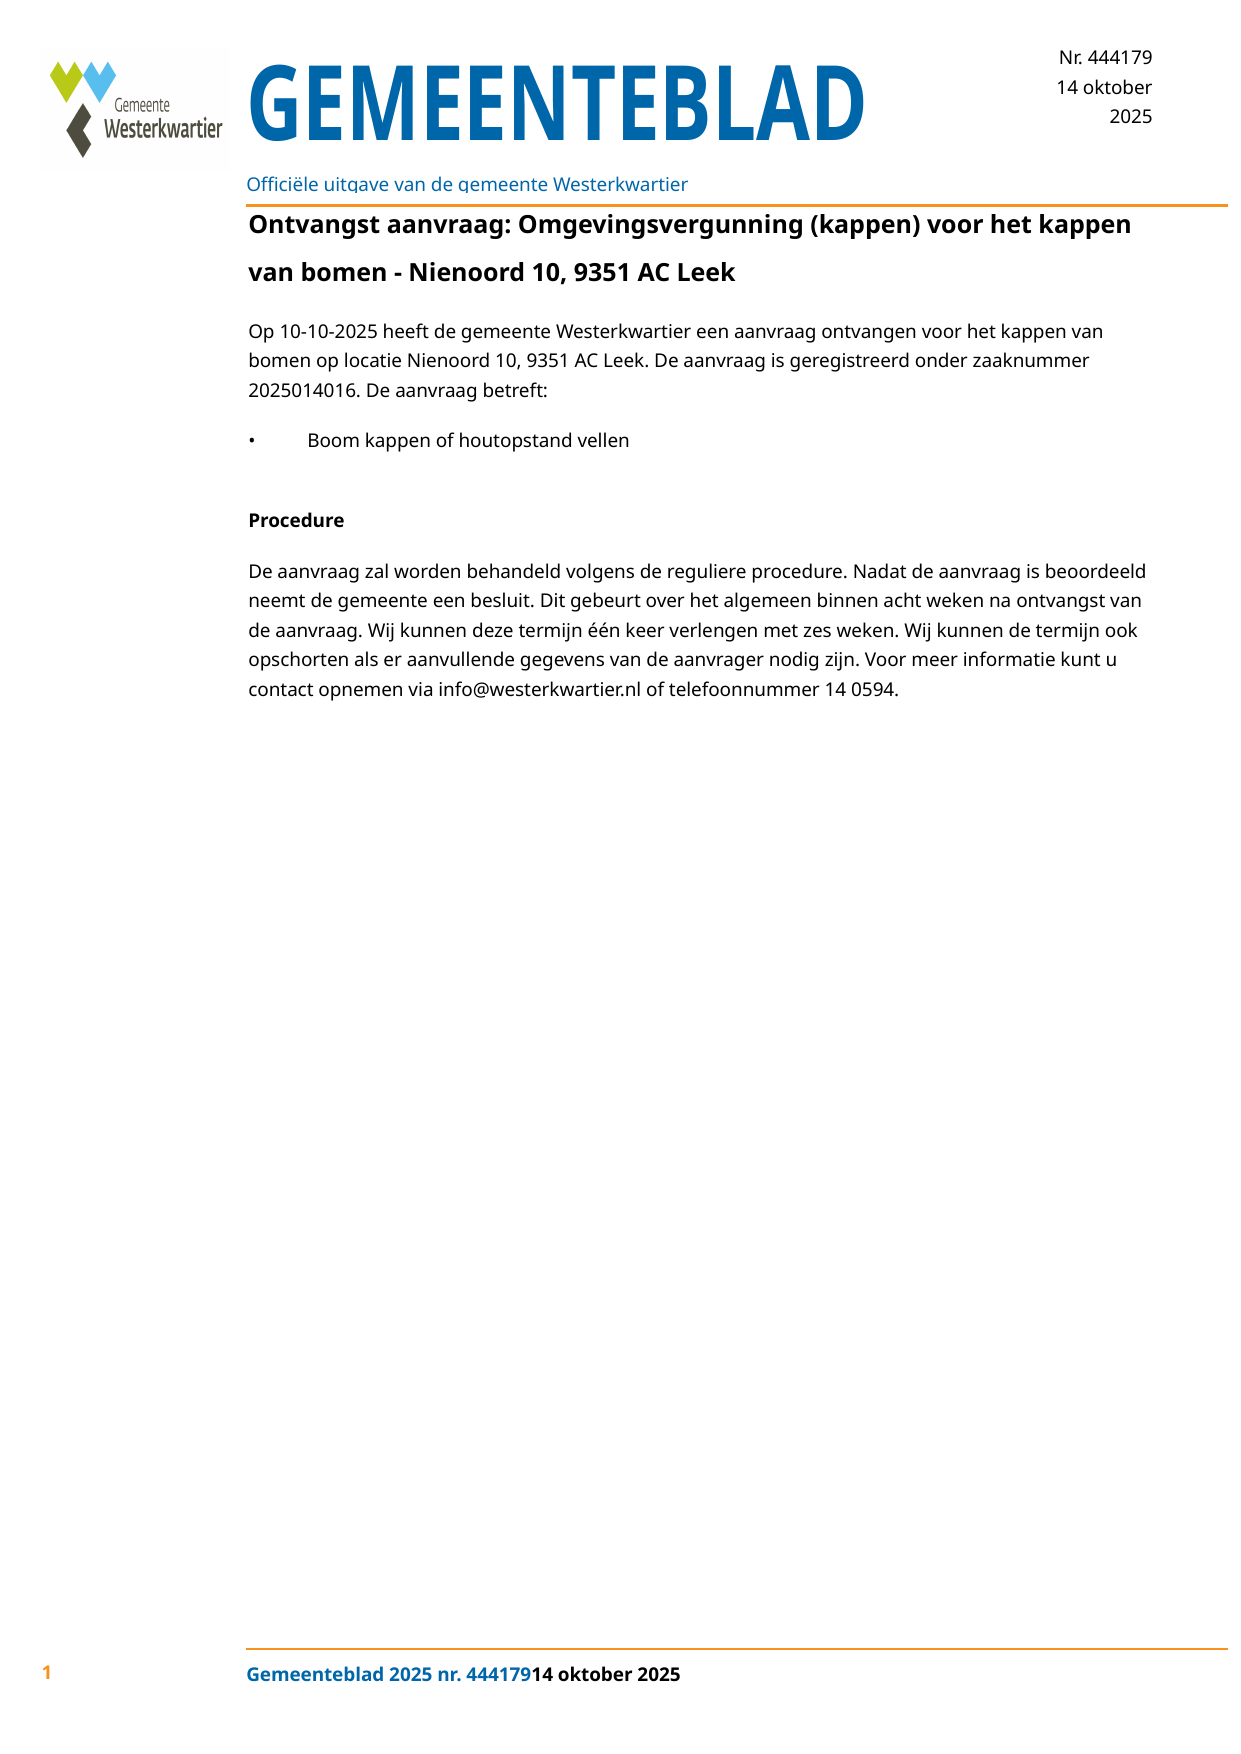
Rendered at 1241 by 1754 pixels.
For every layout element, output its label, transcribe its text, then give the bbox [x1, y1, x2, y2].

text Procedure [248, 507, 1152, 533]
list Boom kappen of houtopstand vellen [248, 427, 1152, 453]
text Op 10-10-2025 heeft de gemeente Westerkwartier een aanvraag ontvangen voor het kappen van bomen op locatie Nienoord 10, 9351 AC Leek. De aanvraag is geregistreerd onder zaaknummer 2025014016. De aanvraag betreft: [248, 318, 1152, 403]
picture [41, 47, 231, 172]
text Ontvangst aanvraag: Omgevingsvergunning (kappen) voor het kappen van bomen - Nienoord 10, 9351 AC Leek [248, 207, 1152, 288]
text De aanvraag zal worden behandeld volgens de reguliere procedure. Nadat de aanvraag is beoordeeld neemt de gemeente een besluit. Dit gebeurt over het algemeen binnen acht weken na ontvangst van de aanvraag. Wij kunnen deze termijn één keer verlengen met zes weken. Wij kunnen de termijn ook opschorten als er aanvullende gegevens van de aanvrager nodig zijn. Voor meer informatie kunt u contact opnemen via info@westerkwartier.nl of telefoonnummer 14 0594. [248, 558, 1152, 702]
